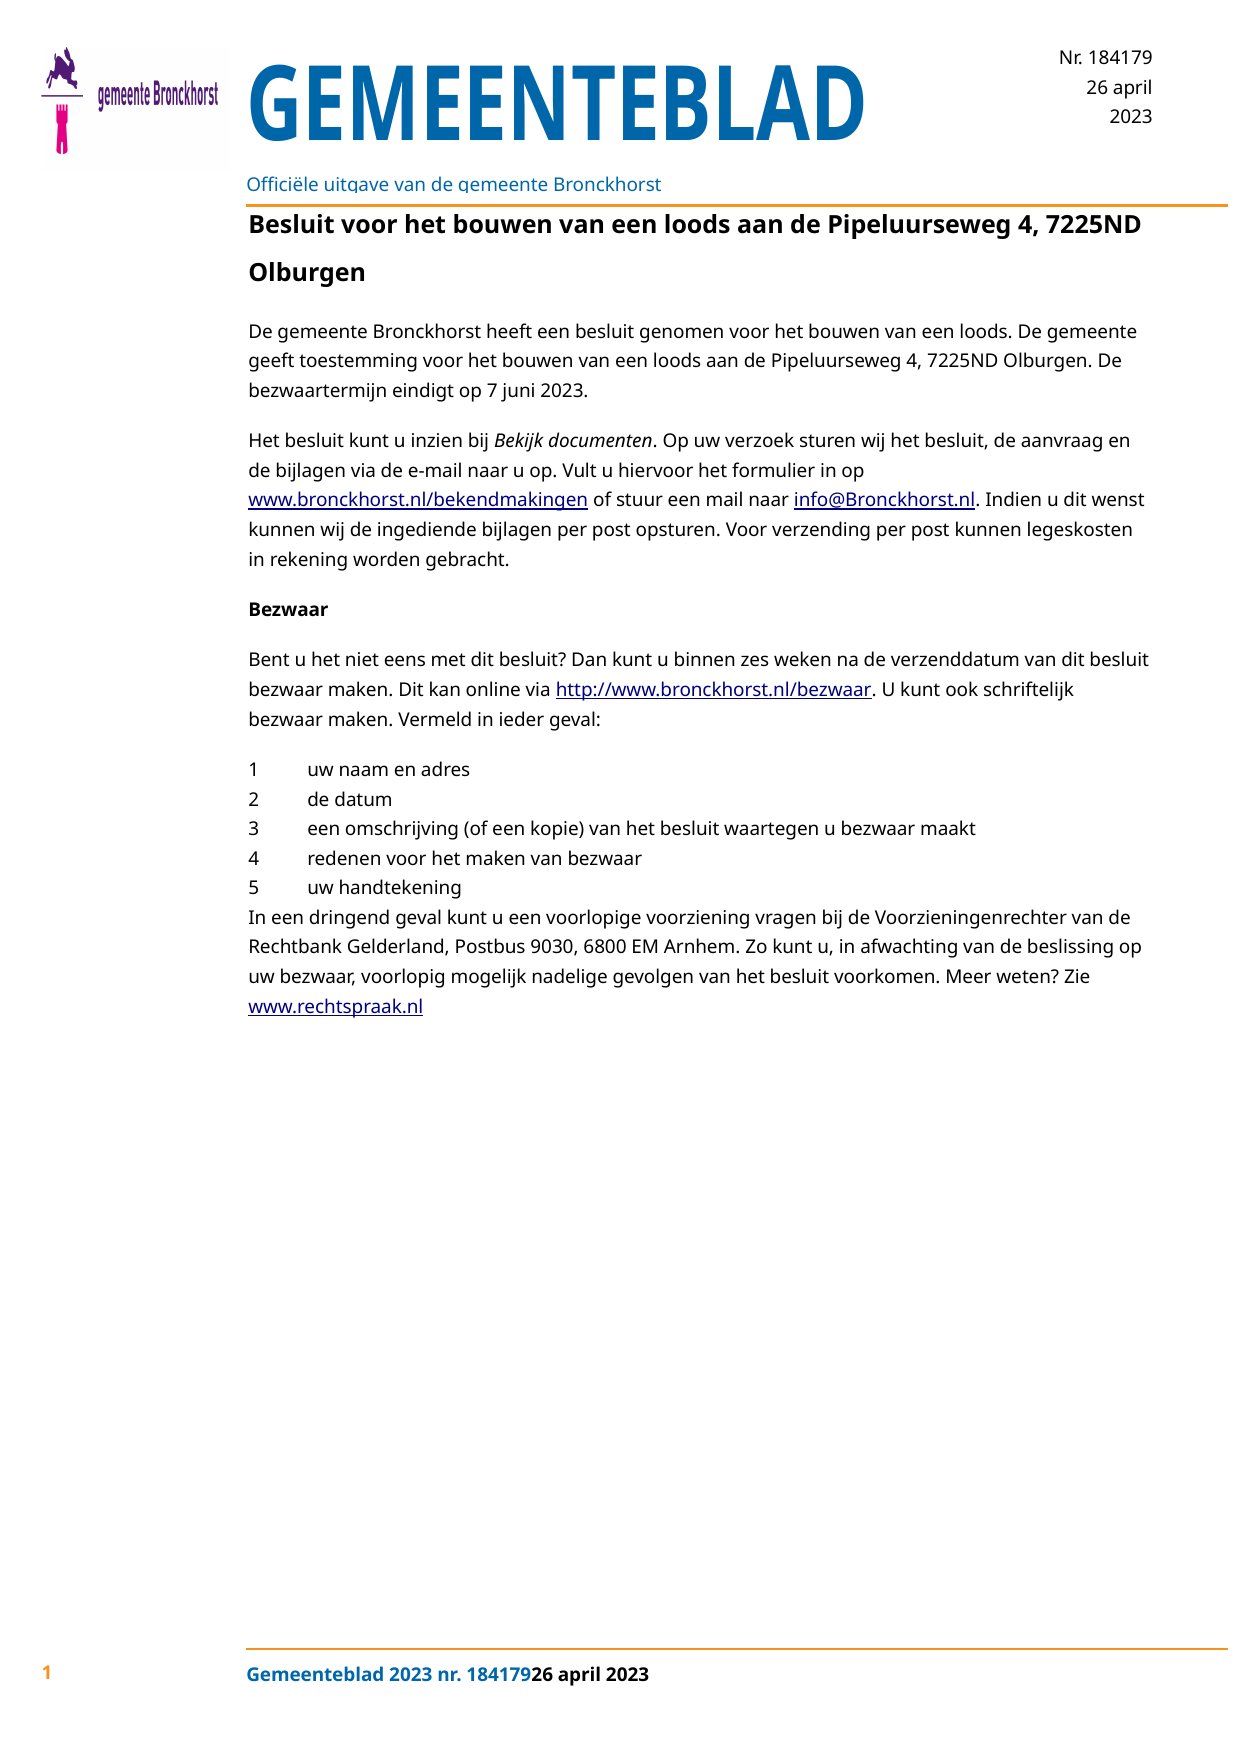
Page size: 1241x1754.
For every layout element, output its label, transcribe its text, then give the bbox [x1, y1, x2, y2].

list uw naam en adres [248, 756, 1152, 782]
text Bezwaar [248, 596, 1152, 622]
list redenen voor het maken van bezwaar [248, 845, 1152, 871]
list een omschrijving (of een kopie) van het besluit waartegen u bezwaar maakt [248, 815, 1152, 841]
list de datum [248, 786, 1152, 812]
text Besluit voor het bouwen van een loods aan de Pipeluurseweg 4, 7225ND Olburgen [248, 207, 1152, 288]
picture [41, 47, 231, 172]
text In een dringend geval kunt u een voorlopige voorziening vragen bij de Voorzieningenrechter van de Rechtbank Gelderland, Postbus 9030, 6800 EM Arnhem. Zo kunt u, in afwachting van de beslissing op uw bezwaar, voorlopig mogelijk nadelige gevolgen van het besluit voorkomen. Meer weten? Zie www.rechtspraak.nl [248, 904, 1152, 1019]
text Bent u het niet eens met dit besluit? Dan kunt u binnen zes weken na de verzenddatum van dit besluit bezwaar maken. Dit kan online via http://www.bronckhorst.nl/bezwaar. U kunt ook schriftelijk bezwaar maken. Vermeld in ieder geval: [248, 647, 1152, 732]
text De gemeente Bronckhorst heeft een besluit genomen voor het bouwen van een loods. De gemeente geeft toestemming voor het bouwen van een loods aan de Pipeluurseweg 4, 7225ND Olburgen. De bezwaartermijn eindigt op 7 juni 2023. [248, 318, 1152, 403]
list uw handtekening [248, 874, 1152, 900]
text Het besluit kunt u inzien bij Bekijk documenten. Op uw verzoek sturen wij het besluit, de aanvraag en de bijlagen via de e-mail naar u op. Vult u hiervoor het formulier in op www.bronckhorst.nl/bekendmakingen of stuur een mail naar info@Bronckhorst.nl. Indien u dit wenst kunnen wij de ingediende bijlagen per post opsturen. Voor verzending per post kunnen legeskosten in rekening worden gebracht. [248, 427, 1152, 572]
